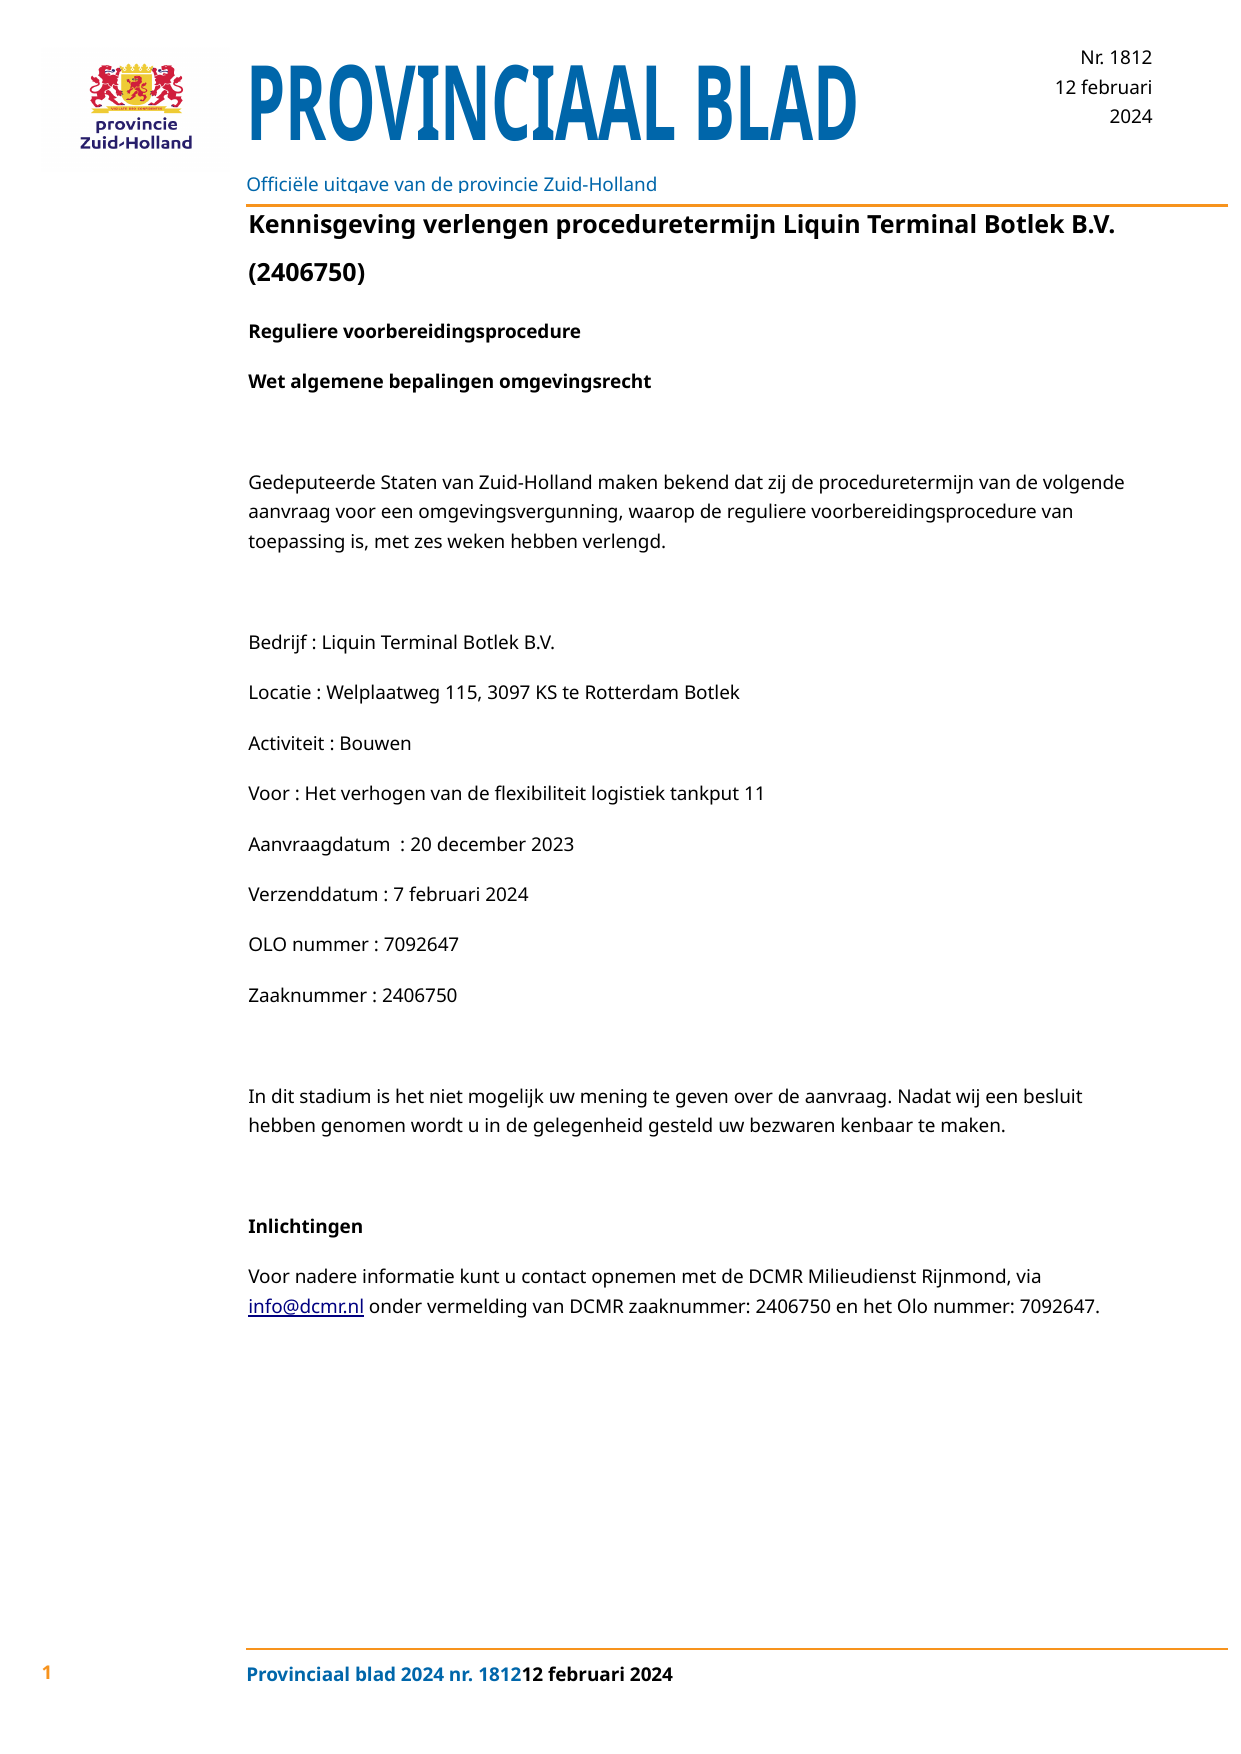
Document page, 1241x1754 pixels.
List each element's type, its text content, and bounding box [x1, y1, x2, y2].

text Gedeputeerde Staten van Zuid-Holland maken bekend dat zij de proceduretermijn van de volgende aanvraag voor een omgevingsvergunning, waarop de reguliere voorbereidingsprocedure van toepassing is, met zes weken hebben verlengd. [248, 469, 1152, 554]
text Inlichtingen [248, 1213, 1152, 1239]
text OLO nummer : 7092647 [248, 932, 1152, 957]
text Aanvraagdatum : 20 december 2023 [248, 831, 1152, 857]
text Locatie : Welplaatweg 115, 3097 KS te Rotterdam Botlek [248, 679, 1152, 705]
text Voor : Het verhogen van de flexibiliteit logistiek tankput 11 [248, 780, 1152, 806]
text Zaaknummer : 2406750 [248, 982, 1152, 1008]
text Activiteit : Bouwen [248, 730, 1152, 756]
text Verzenddatum : 7 februari 2024 [248, 881, 1152, 907]
text In dit stadium is het niet mogelijk uw mening te geven over de aanvraag. Nadat wij een besluit hebben genomen wordt u in de gelegenheid gesteld uw bezwaren kenbaar te maken. [248, 1083, 1152, 1138]
text Kennisgeving verlengen proceduretermijn Liquin Terminal Botlek B.V. (2406750) [248, 207, 1152, 288]
text Wet algemene bepalingen omgevingsrecht [248, 368, 1152, 394]
text Reguliere voorbereidingsprocedure [248, 318, 1152, 344]
text Bedrijf : Liquin Terminal Botlek B.V. [248, 629, 1152, 655]
text Voor nadere informatie kunt u contact opnemen met de DCMR Milieudienst Rijnmond, via info@dcmr.nl onder vermelding van DCMR zaaknummer: 2406750 en het Olo nummer: 7092647. [248, 1264, 1152, 1319]
picture [41, 47, 231, 172]
